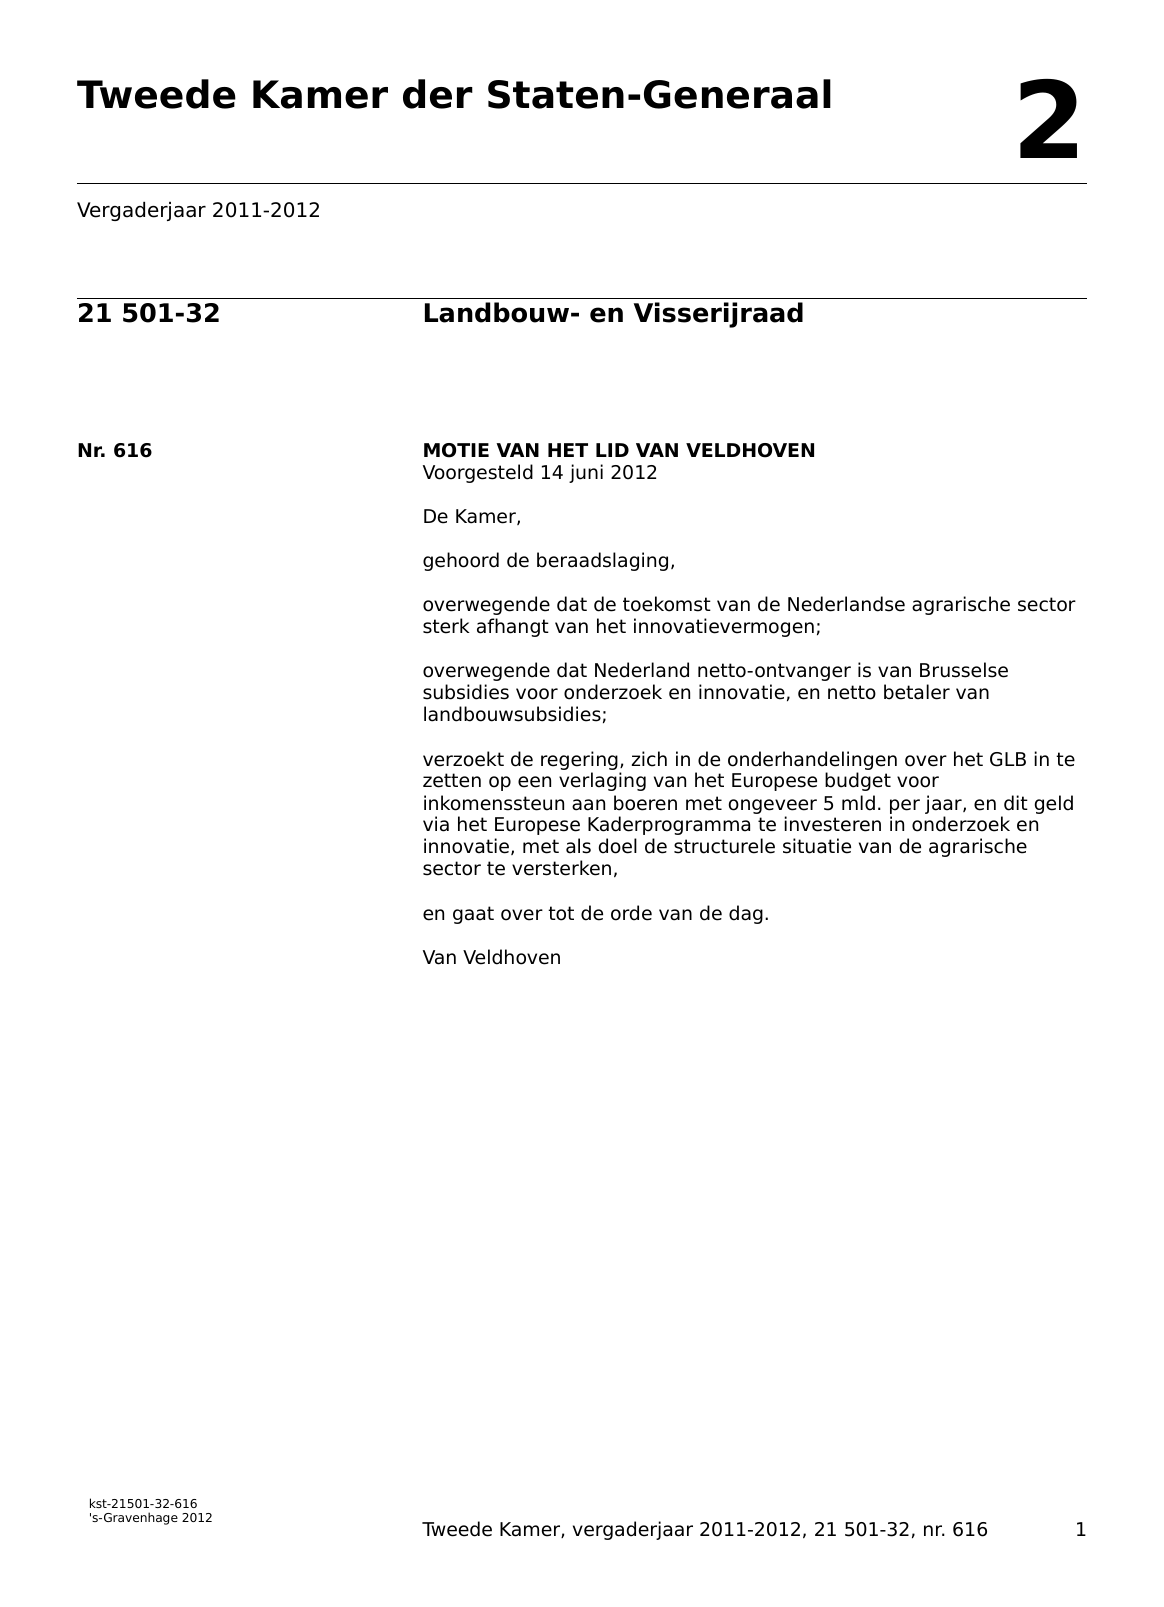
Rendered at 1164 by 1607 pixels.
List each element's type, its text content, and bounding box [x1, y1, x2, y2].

text gehoord de beraadslaging, [422, 550, 1087, 572]
text overwegende dat de toekomst van de Nederlandse agrarische sector sterk afhangt van het innovatievermogen; [422, 594, 1087, 638]
text verzoekt de regering, zich in de onderhandelingen over het GLB in te zetten op een verlaging van het Europese budget voor inkomenssteun aan boeren met ongeveer 5 mld. per jaar, en dit geld via het Europese Kaderprogramma te investeren in onderzoek en innovatie, met als doel de structurele situatie van de agrarische sector te versterken, [422, 748, 1087, 880]
text en gaat over tot de orde van de dag. [422, 902, 1087, 924]
table_cell Vergaderjaar 2011-2012 [77, 184, 1087, 298]
text Voorgesteld 14 juni 2012 [422, 462, 1087, 484]
subtitle 21 501-32 Landbouw- en Visserijraad [77, 299, 1087, 329]
text kst-21501-32-616 [88, 1497, 323, 1511]
text De Kamer, [422, 506, 1087, 528]
table_header 2 [886, 59, 1087, 183]
text 's-Gravenhage 2012 [88, 1511, 323, 1525]
text Van Veldhoven [422, 947, 1087, 969]
subtitle Nr. 616 MOTIE VAN HET LID VAN VELDHOVEN [77, 440, 1087, 462]
text overwegende dat Nederland netto-ontvanger is van Brusselse subsidies voor onderzoek en innovatie, en netto betaler van landbouwsubsidies; [422, 660, 1087, 726]
table_header Tweede Kamer der Staten-Generaal [77, 59, 886, 183]
